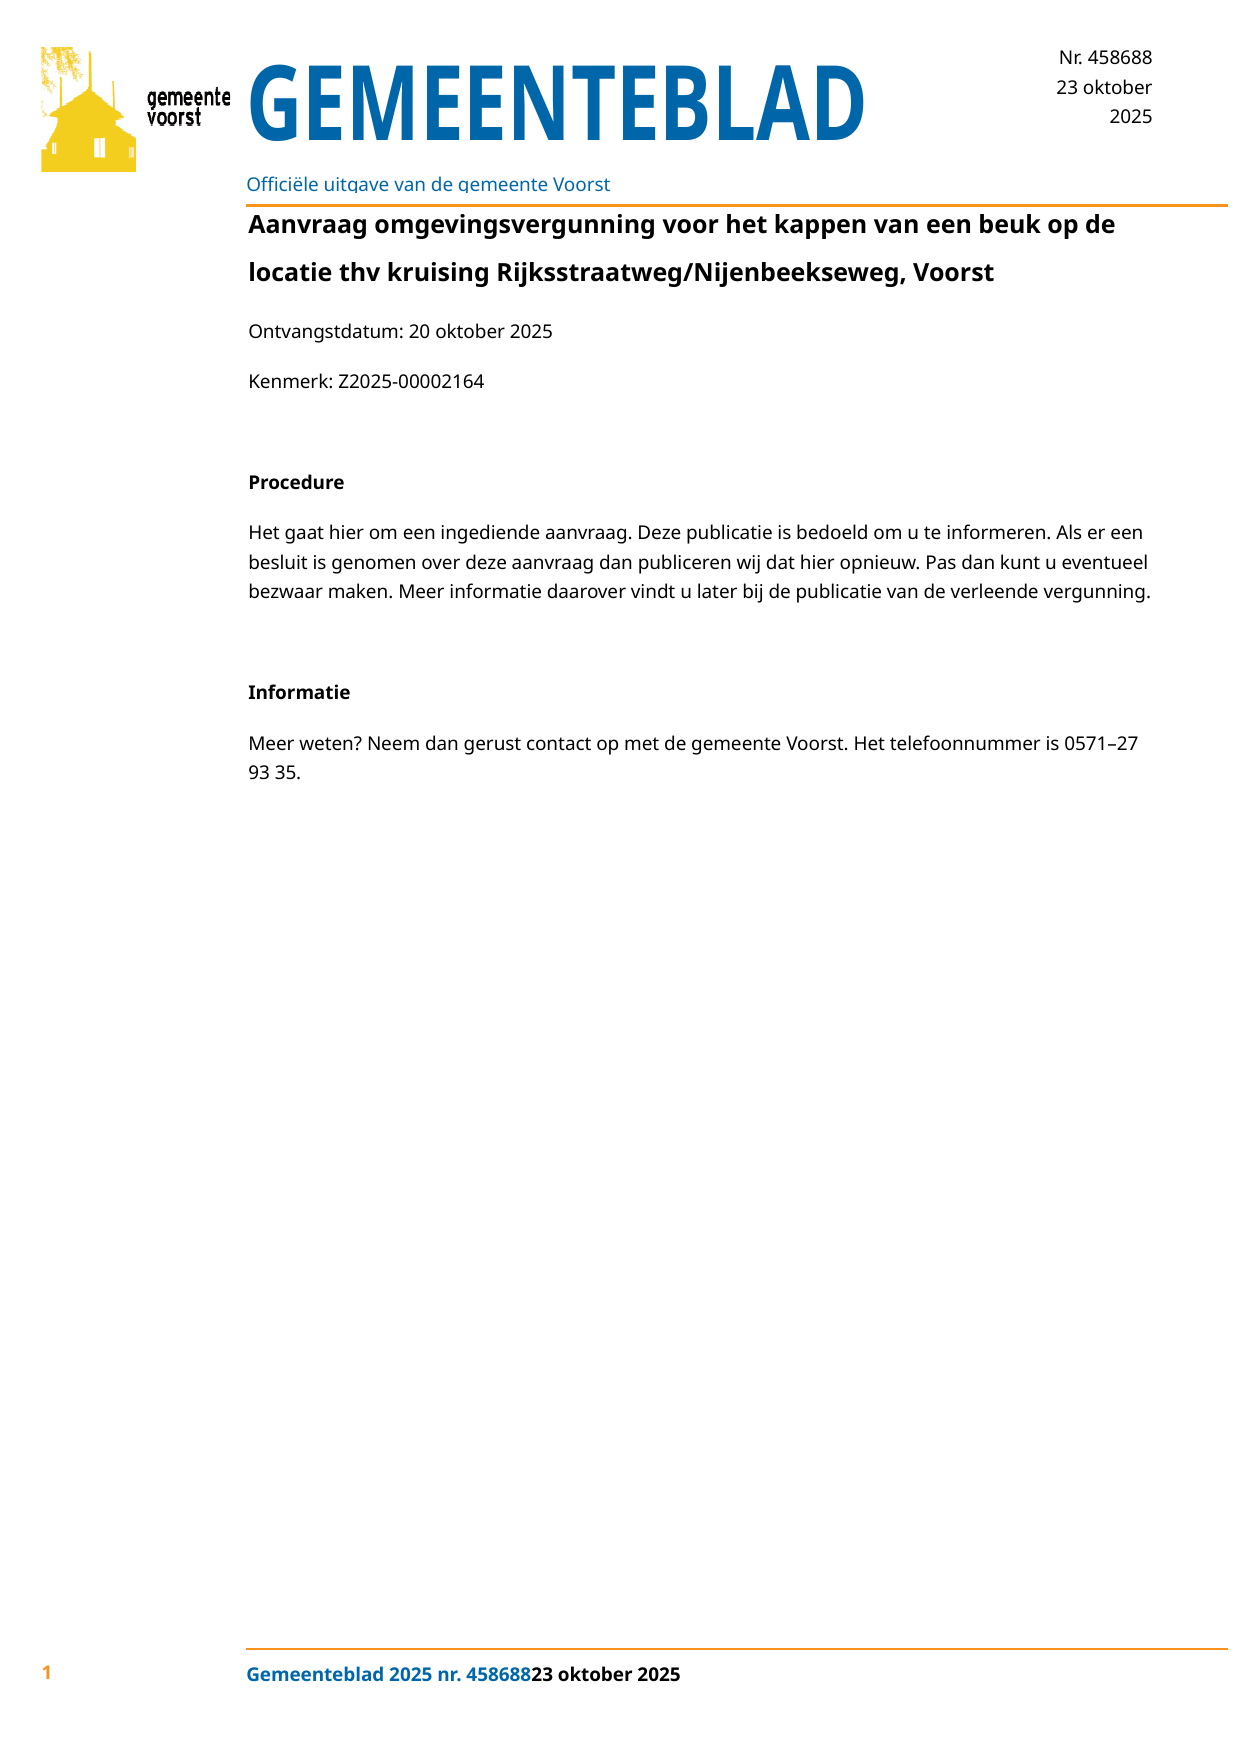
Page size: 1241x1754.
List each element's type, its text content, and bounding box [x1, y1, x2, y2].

text Meer weten? Neem dan gerust contact op met de gemeente Voorst. Het telefoonnummer is 0571–27 93 35. [248, 730, 1152, 785]
picture [41, 47, 231, 172]
text Kenmerk: Z2025-00002164 [248, 368, 1152, 394]
text Het gaat hier om een ingediende aanvraag. Deze publicatie is bedoeld om u te informeren. Als er een besluit is genomen over deze aanvraag dan publiceren wij dat hier opnieuw. Pas dan kunt u eventueel bezwaar maken. Meer informatie daarover vindt u later bij de publicatie van de verleende vergunning. [248, 519, 1152, 604]
text Aanvraag omgevingsvergunning voor het kappen van een beuk op de locatie thv kruising Rijksstraatweg/Nijenbeekseweg, Voorst [248, 207, 1152, 288]
text Procedure [248, 469, 1152, 495]
text Informatie [248, 679, 1152, 705]
text Ontvangstdatum: 20 oktober 2025 [248, 318, 1152, 344]
